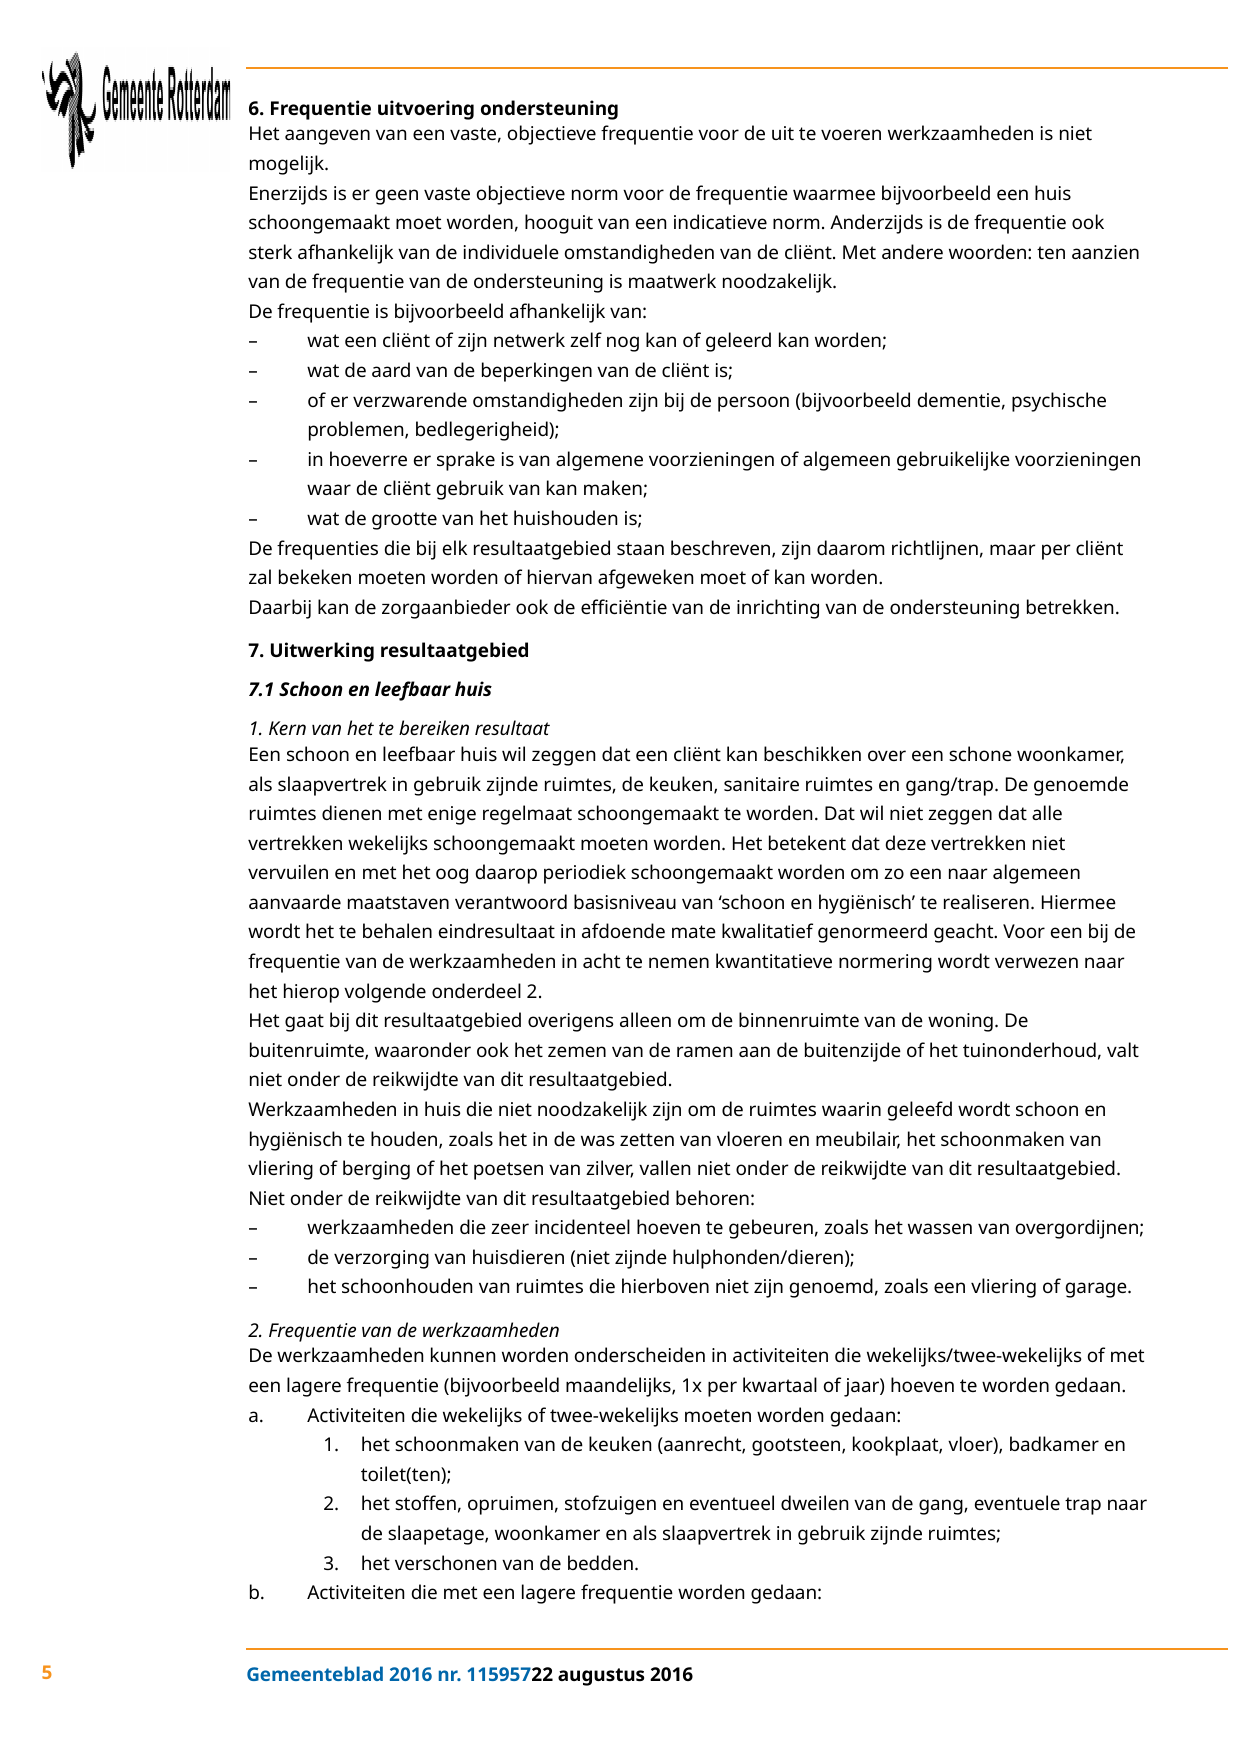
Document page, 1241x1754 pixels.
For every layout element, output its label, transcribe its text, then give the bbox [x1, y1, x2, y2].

list de verzorging van huisdieren (niet zijnde hulphonden/dieren); [248, 1244, 1152, 1270]
text Enerzijds is er geen vaste objectieve norm voor de frequentie waarmee bijvoorbeeld een huis schoongemaakt moet worden, hooguit van een indicatieve norm. Anderzijds is de frequentie ook sterk afhankelijk van de individuele omstandigheden van de cliënt. Met andere woorden: ten aanzien van de frequentie van de ondersteuning is maatwerk noodzakelijk. [248, 180, 1152, 294]
text De frequenties die bij elk resultaatgebied staan beschreven, zijn daarom richtlijnen, maar per cliënt zal bekeken moeten worden of hiervan afgeweken moet of kan worden. [248, 535, 1152, 590]
text Het gaat bij dit resultaatgebied overigens alleen om de binnenruimte van de woning. De buitenruimte, waaronder ook het zemen van de ramen aan de buitenzijde of het tuinonderhoud, valt niet onder de reikwijdte van dit resultaatgebied. [248, 1007, 1152, 1092]
list het verschonen van de bedden. [323, 1550, 1152, 1575]
text Een schoon en leefbaar huis wil zeggen dat een cliënt kan beschikken over een schone woonkamer, als slaapvertrek in gebruik zijnde ruimtes, de keuken, sanitaire ruimtes en gang/trap. De genoemde ruimtes dienen met enige regelmaat schoongemaakt te worden. Dat wil niet zeggen dat alle vertrekken wekelijks schoongemaakt moeten worden. Het betekent dat deze vertrekken niet vervuilen en met het oog daarop periodiek schoongemaakt worden om zo een naar algemeen aanvaarde maatstaven verantwoord basisniveau van ‘schoon en hygiënisch’ te realiseren. Hiermee wordt het te behalen eindresultaat in afdoende mate kwalitatief genormeerd geacht. Voor een bij de frequentie van de werkzaamheden in acht te nemen kwantitatieve normering wordt verwezen naar het hierop volgende onderdeel 2. [248, 741, 1152, 1004]
text 7. Uitwerking resultaatgebied [248, 637, 1152, 663]
list wat de grootte van het huishouden is; [248, 505, 1152, 531]
list het schoonhouden van ruimtes die hierboven niet zijn genoemd, zoals een vliering of garage. [248, 1274, 1152, 1299]
text De frequentie is bijvoorbeeld afhankelijk van: [248, 298, 1152, 324]
list werkzaamheden die zeer incidenteel hoeven te gebeuren, zoals het wassen van overgordijnen; [248, 1214, 1152, 1240]
text 7.1 Schoon en leefbaar huis [248, 676, 1152, 702]
list Activiteiten die wekelijks of twee-wekelijks moeten worden gedaan: [248, 1402, 1152, 1427]
text Het aangeven van een vaste, objectieve frequentie voor de uit te voeren werkzaamheden is niet mogelijk. [248, 121, 1152, 176]
text Werkzaamheden in huis die niet noodzakelijk zijn om de ruimtes waarin geleefd wordt schoon en hygiënisch te houden, zoals het in de was zetten van vloeren en meubilair, het schoonmaken van vliering of berging of het poetsen van zilver, vallen niet onder de reikwijdte van dit resultaatgebied. [248, 1096, 1152, 1181]
list het stoffen, opruimen, stofzuigen en eventueel dweilen van de gang, eventuele trap naar de slaapetage, woonkamer en als slaapvertrek in gebruik zijnde ruimtes; [323, 1491, 1152, 1546]
list in hoeverre er sprake is van algemene voorzieningen of algemeen gebruikelijke voorzieningen waar de cliënt gebruik van kan maken; [248, 446, 1152, 501]
list of er verzwarende omstandigheden zijn bij de persoon (bijvoorbeeld dementie, psychische problemen, bedlegerigheid); [248, 387, 1152, 442]
text 6. Frequentie uitvoering ondersteuning [248, 95, 1152, 121]
picture [41, 47, 231, 172]
text De werkzaamheden kunnen worden onderscheiden in activiteiten die wekelijks/twee-wekelijks of met een lagere frequentie (bijvoorbeeld maandelijks, 1x per kwartaal of jaar) hoeven te worden gedaan. [248, 1343, 1152, 1398]
text 1. Kern van het te bereiken resultaat [248, 716, 1152, 741]
text Niet onder de reikwijdte van dit resultaatgebied behoren: [248, 1185, 1152, 1211]
list Activiteiten die met een lagere frequentie worden gedaan: [248, 1579, 1152, 1605]
list het schoonmaken van de keuken (aanrecht, gootsteen, kookplaat, vloer), badkamer en toilet(ten); [323, 1431, 1152, 1487]
list wat een cliënt of zijn netwerk zelf nog kan of geleerd kan worden; [248, 328, 1152, 353]
list wat de aard van de beperkingen van de cliënt is; [248, 357, 1152, 383]
text 2. Frequentie van de werkzaamheden [248, 1317, 1152, 1343]
text Daarbij kan de zorgaanbieder ook de efficiëntie van de inrichting van de ondersteuning betrekken. [248, 594, 1152, 619]
